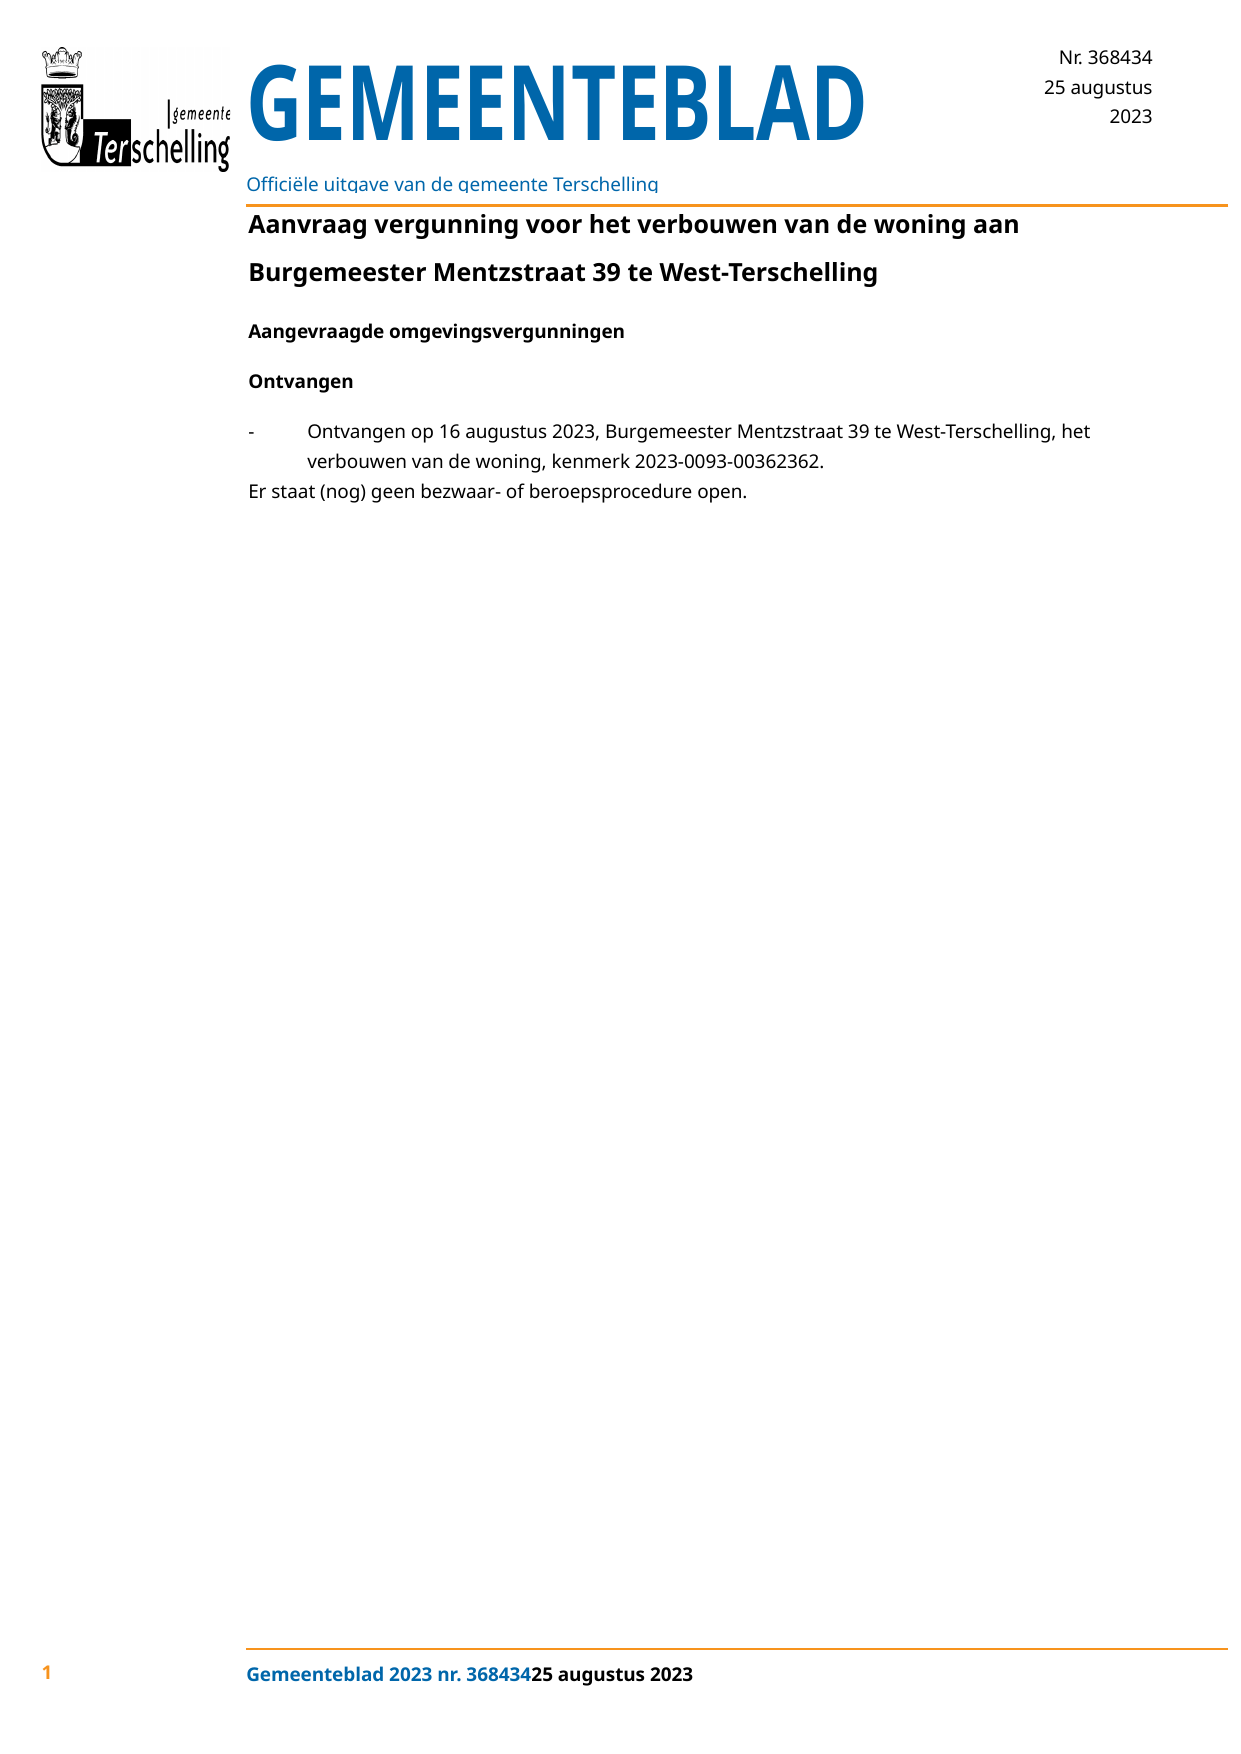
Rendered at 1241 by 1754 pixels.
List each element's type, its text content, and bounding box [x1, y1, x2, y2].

text Er staat (nog) geen bezwaar- of beroepsprocedure open. [248, 478, 1152, 504]
text Aanvraag vergunning voor het verbouwen van de woning aan Burgemeester Mentzstraat 39 te West-Terschelling [248, 207, 1152, 288]
text Ontvangen [248, 368, 1152, 394]
text Aangevraagde omgevingsvergunningen [248, 318, 1152, 344]
picture [41, 47, 231, 172]
list Ontvangen op 16 augustus 2023, Burgemeester Mentzstraat 39 te West-Terschelling, het verbouwen van de woning, kenmerk 2023-0093-00362362. [248, 419, 1152, 474]
